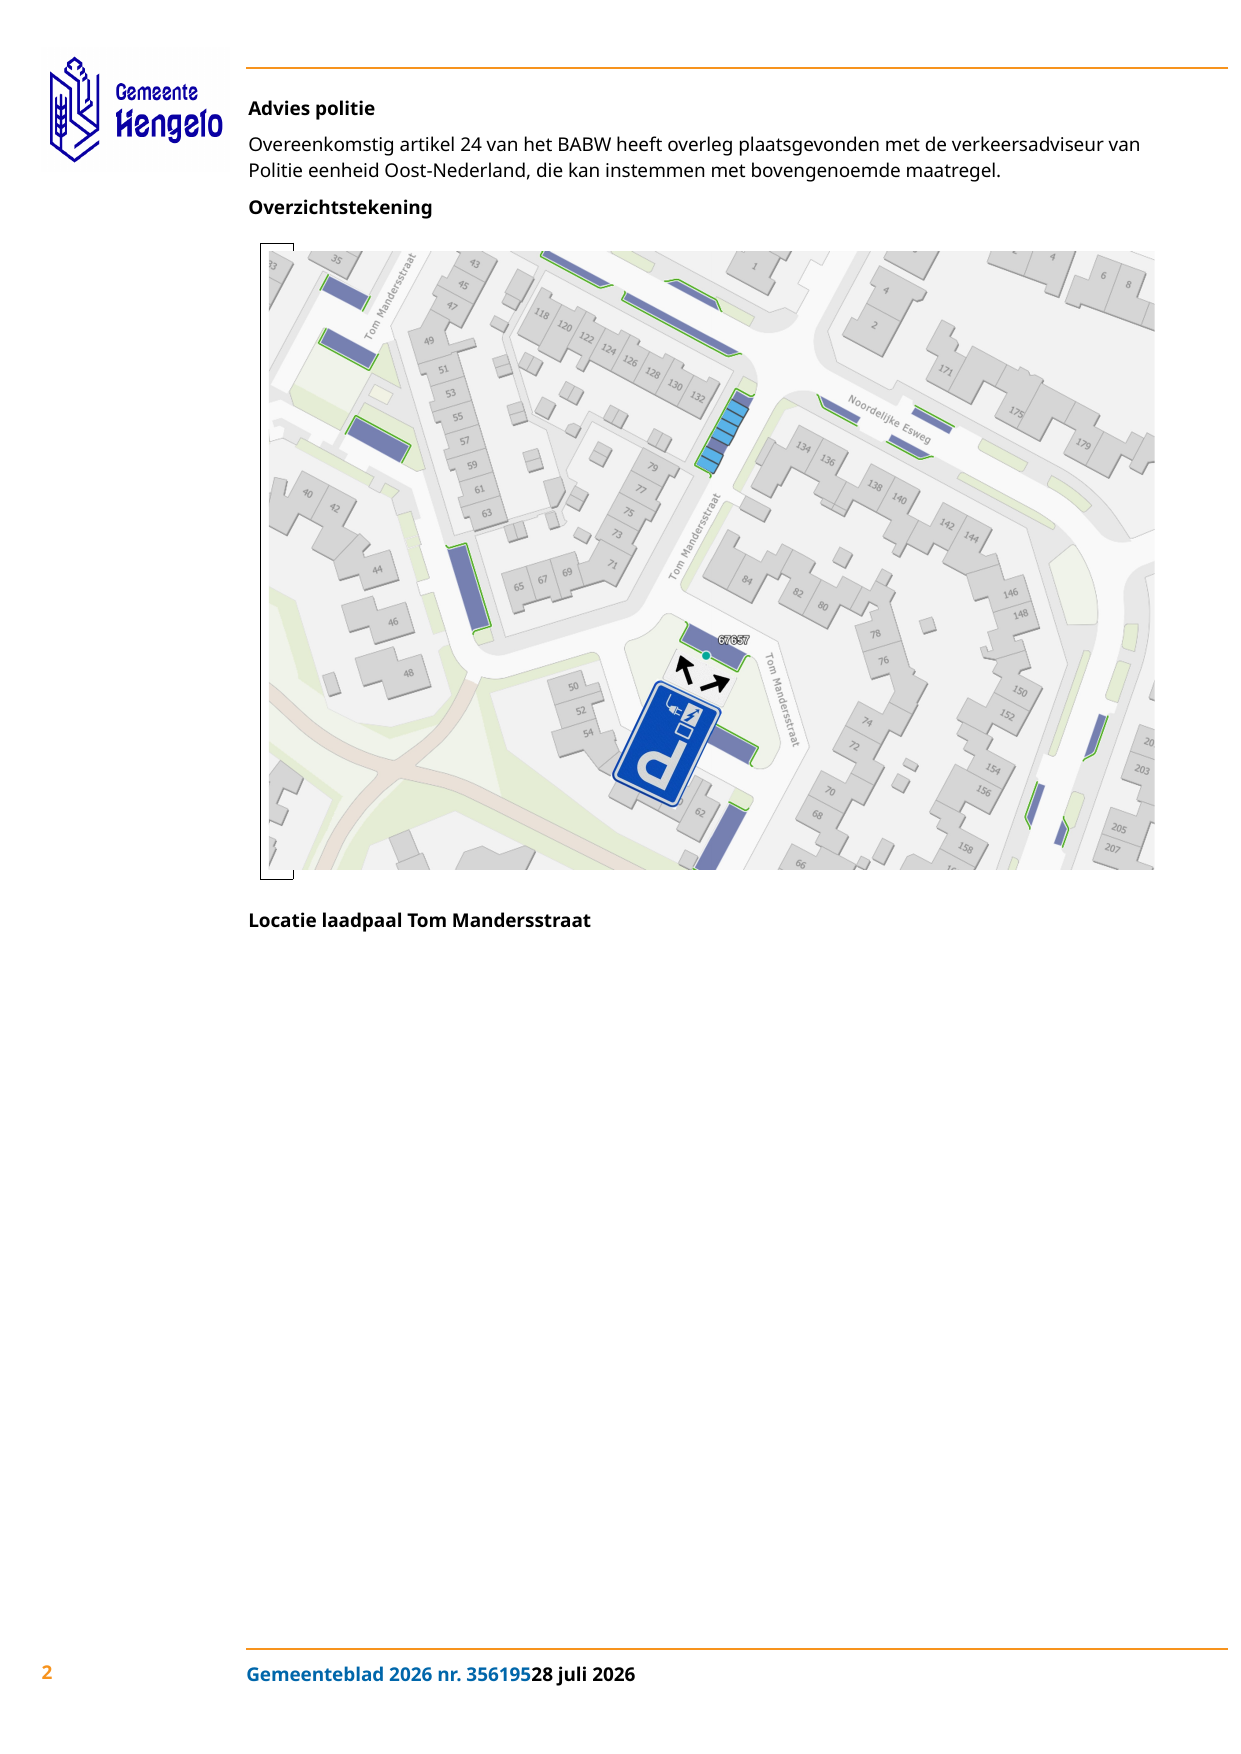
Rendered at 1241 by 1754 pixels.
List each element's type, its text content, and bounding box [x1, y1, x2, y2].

text Locatie laadpaal Tom Mandersstraat [248, 907, 1152, 933]
picture [268, 251, 1155, 870]
text Advies politie [248, 95, 1152, 121]
picture [41, 47, 231, 172]
text Overeenkomstig artikel 24 van het BABW heeft overleg plaatsgevonden met de verkeersadviseur van Politie eenheid Oost-Nederland, die kan instemmen met bovengenoemde maatregel. [248, 131, 1152, 183]
text Overzichtstekening [248, 194, 1152, 219]
